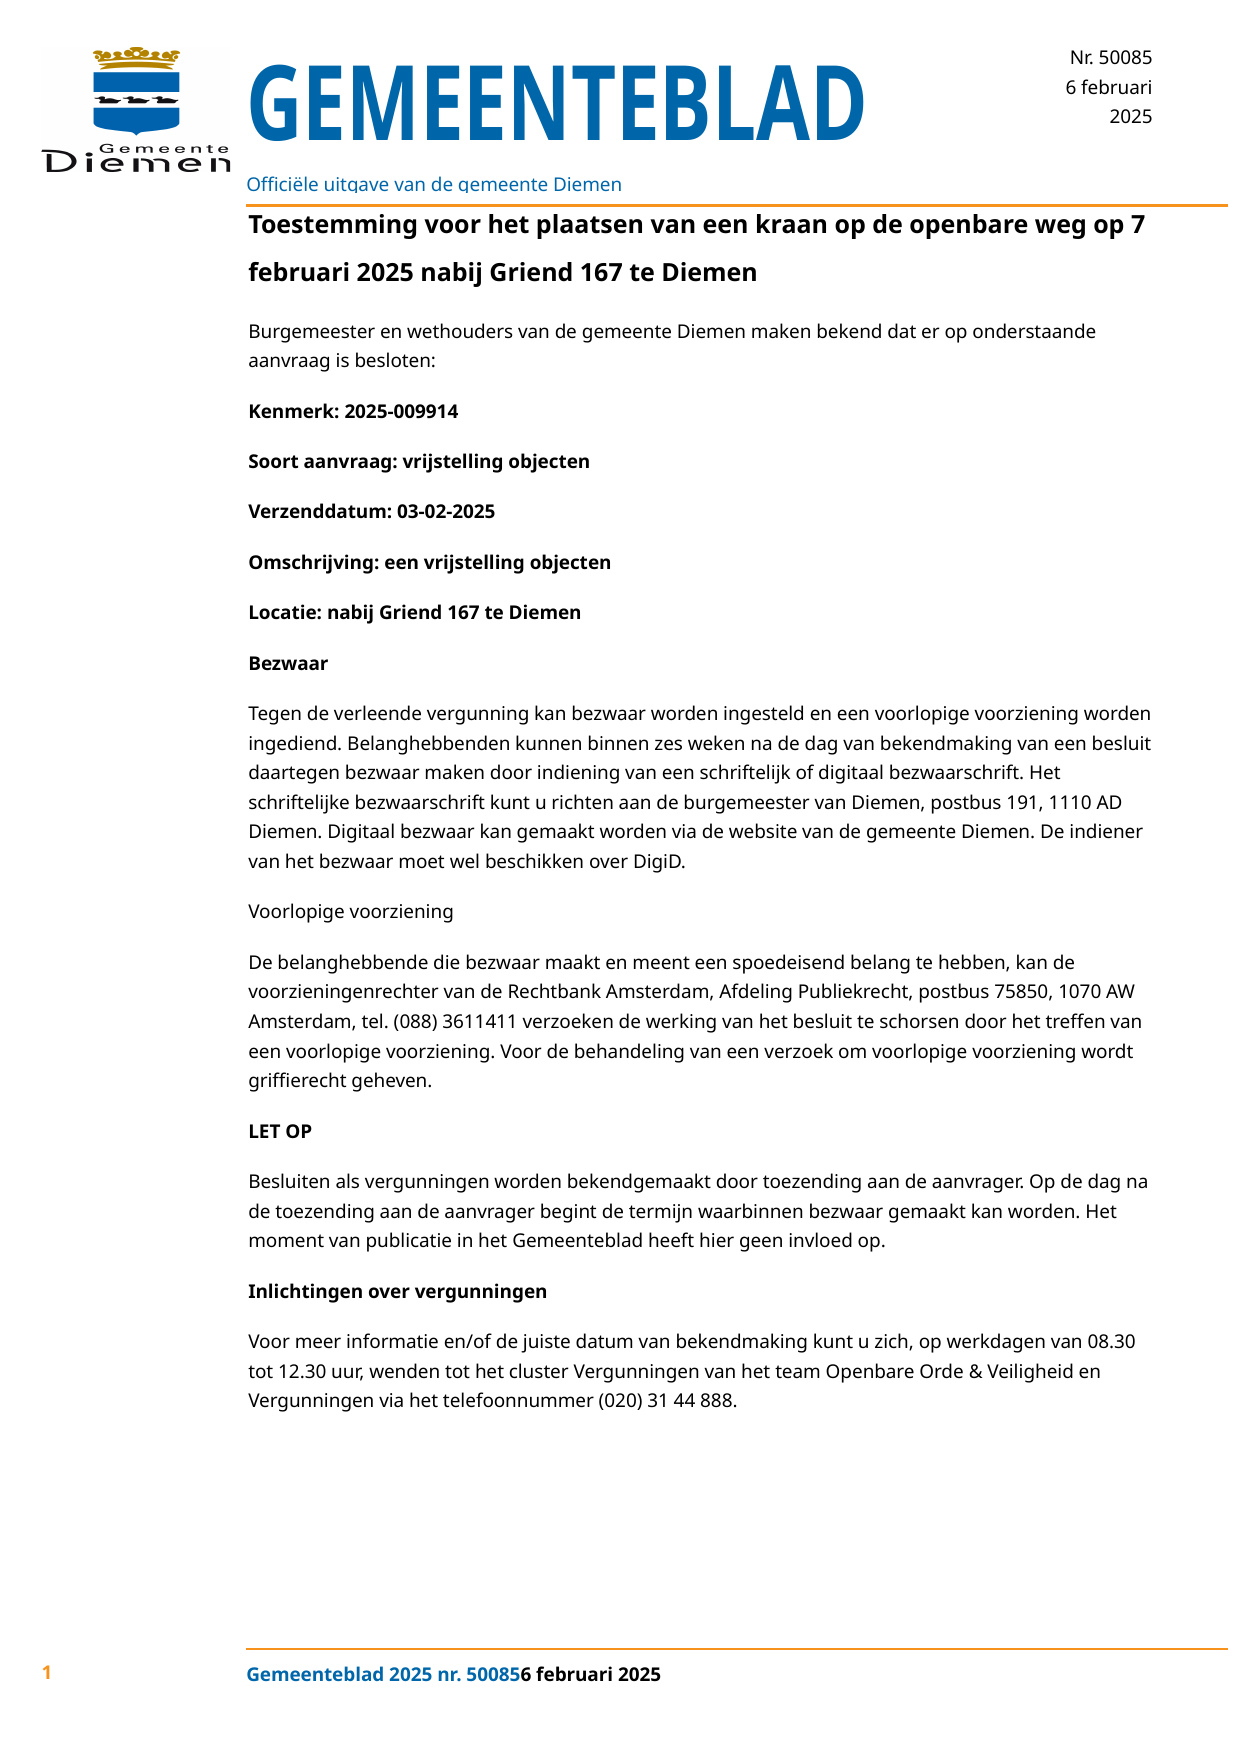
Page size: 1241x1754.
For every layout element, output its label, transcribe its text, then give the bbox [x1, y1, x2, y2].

text Soort aanvraag: vrijstelling objecten [248, 448, 1152, 474]
text Bezwaar [248, 650, 1152, 676]
text De belanghebbende die bezwaar maakt en meent een spoedeisend belang te hebben, kan de voorzieningenrechter van de Rechtbank Amsterdam, Afdeling Publiekrecht, postbus 75850, 1070 AW Amsterdam, tel. (088) 3611411 verzoeken de werking van het besluit te schorsen door het treffen van een voorlopige voorziening. Voor de behandeling van een verzoek om voorlopige voorziening wordt griffierecht geheven. [248, 949, 1152, 1093]
picture [41, 47, 231, 172]
text Burgemeester en wethouders van de gemeente Diemen maken bekend dat er op onderstaande aanvraag is besloten: [248, 318, 1152, 373]
text Voorlopige voorziening [248, 899, 1152, 924]
text LET OP [248, 1118, 1152, 1144]
text Toestemming voor het plaatsen van een kraan op de openbare weg op 7 februari 2025 nabij Griend 167 te Diemen [248, 207, 1152, 288]
text Verzenddatum: 03-02-2025 [248, 499, 1152, 524]
text Locatie: nabij Griend 167 te Diemen [248, 599, 1152, 625]
text Omschrijving: een vrijstelling objecten [248, 549, 1152, 575]
text Tegen de verleende vergunning kan bezwaar worden ingesteld en een voorlopige voorziening worden ingediend. Belanghebbenden kunnen binnen zes weken na de dag van bekendmaking van een besluit daartegen bezwaar maken door indiening van een schriftelijk of digitaal bezwaarschrift. Het schriftelijke bezwaarschrift kunt u richten aan de burgemeester van Diemen, postbus 191, 1110 AD Diemen. Digitaal bezwaar kan gemaakt worden via de website van de gemeente Diemen. De indiener van het bezwaar moet wel beschikken over DigiD. [248, 700, 1152, 874]
text Inlichtingen over vergunningen [248, 1278, 1152, 1304]
text Voor meer informatie en/of de juiste datum van bekendmaking kunt u zich, op werkdagen van 08.30 tot 12.30 uur, wenden tot het cluster Vergunningen van het team Openbare Orde & Veiligheid en Vergunningen via het telefoonnummer (020) 31 44 888. [248, 1328, 1152, 1413]
text Besluiten als vergunningen worden bekendgemaakt door toezending aan de aanvrager. Op de dag na de toezending aan de aanvrager begint de termijn waarbinnen bezwaar gemaakt kan worden. Het moment van publicatie in het Gemeenteblad heeft hier geen invloed op. [248, 1168, 1152, 1253]
text Kenmerk: 2025-009914 [248, 398, 1152, 424]
